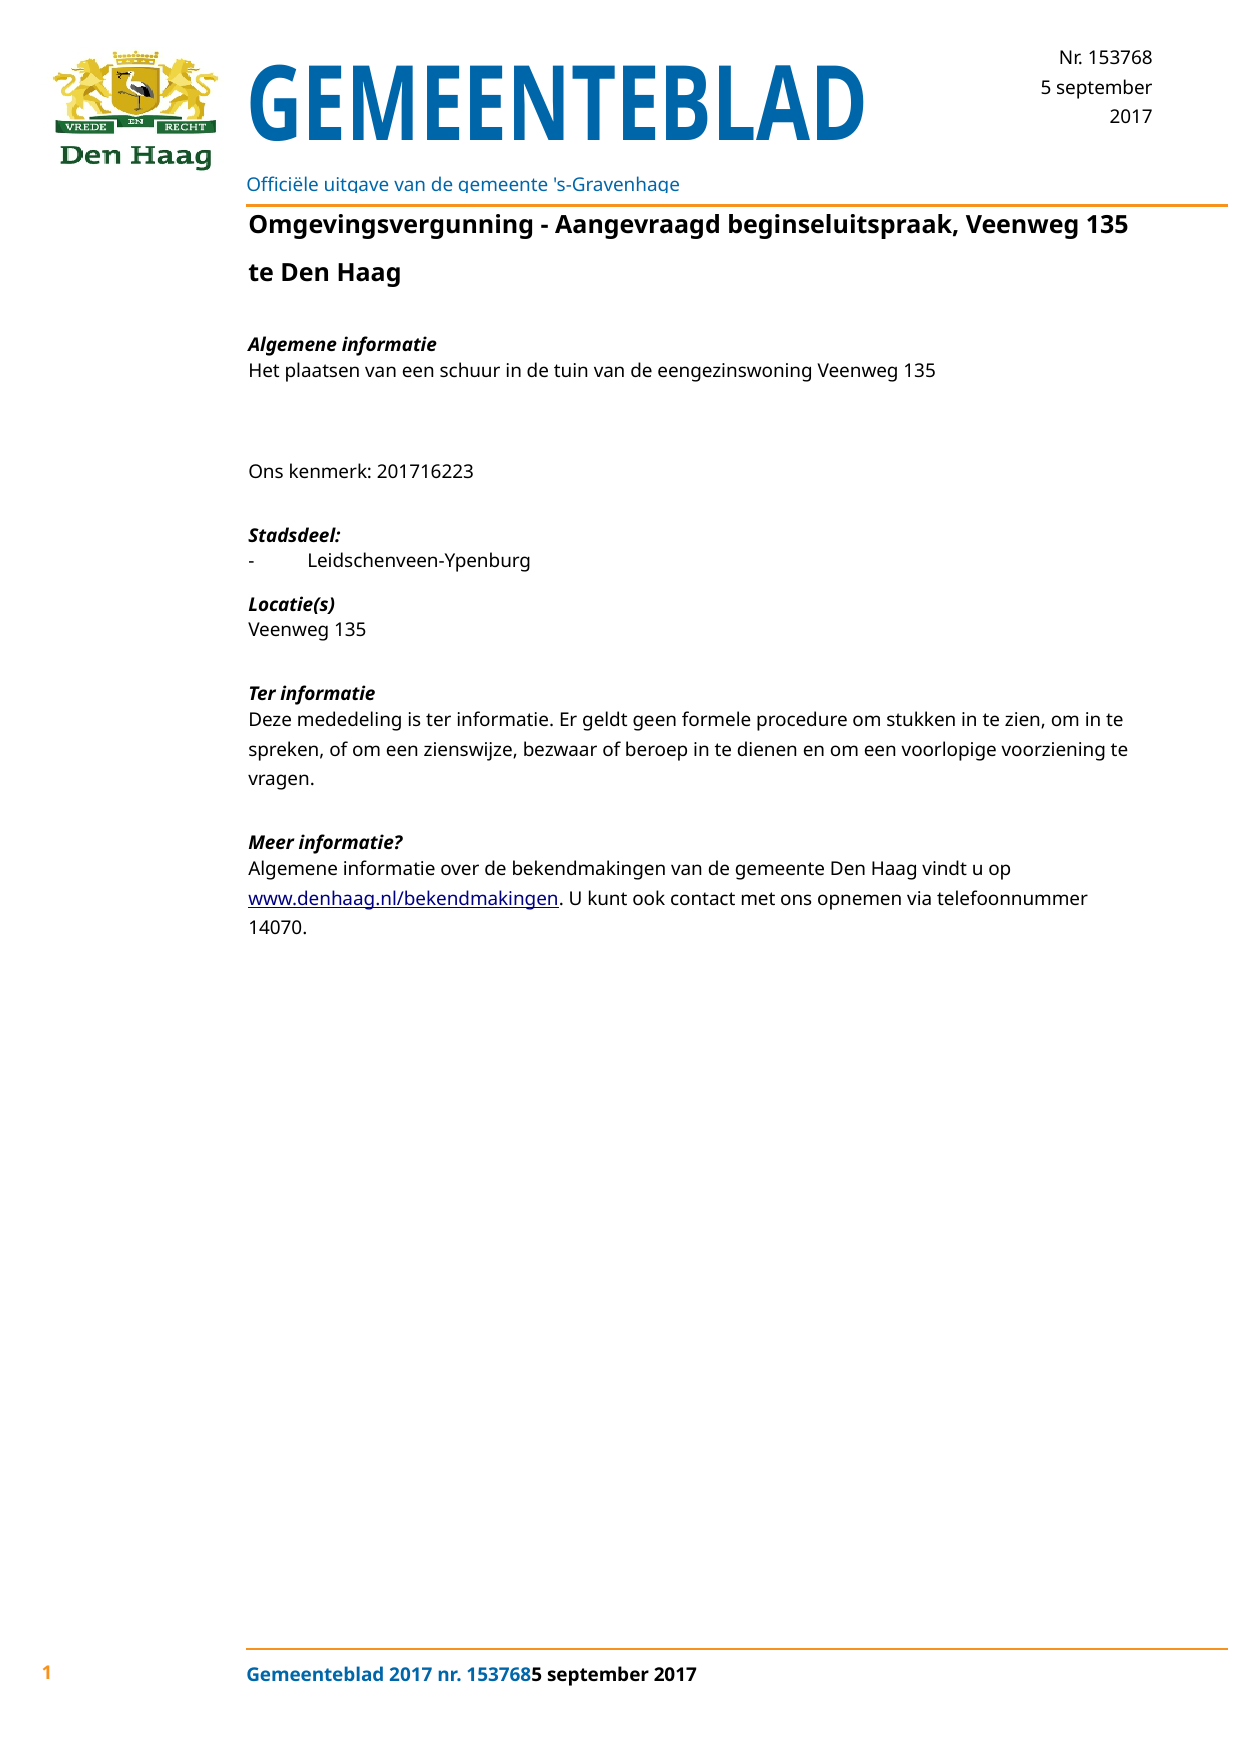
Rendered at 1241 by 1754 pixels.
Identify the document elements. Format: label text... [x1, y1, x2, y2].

text Deze mededeling is ter informatie. Er geldt geen formele procedure om stukken in te zien, om in te spreken, of om een zienswijze, bezwaar of beroep in te dienen en om een voorlopige voorziening te vragen. [248, 706, 1152, 791]
text Omgevingsvergunning - Aangevraagd beginseluitspraak, Veenweg 135 te Den Haag [248, 207, 1152, 288]
text Meer informatie? [248, 829, 1152, 855]
text Het plaatsen van een schuur in de tuin van de eengezinswoning Veenweg 135 [248, 357, 1152, 383]
text Algemene informatie [248, 331, 1152, 357]
list Leidschenveen-Ypenburg [248, 548, 1152, 573]
text Locatie(s) [248, 591, 1152, 617]
text Algemene informatie over de bekendmakingen van de gemeente Den Haag vindt u op www.denhaag.nl/bekendmakingen. U kunt ook contact met ons opnemen via telefoonnummer 14070. [248, 855, 1152, 940]
text Ter informatie [248, 681, 1152, 706]
text Stadsdeel: [248, 522, 1152, 548]
picture [41, 47, 231, 172]
text Veenweg 135 [248, 617, 1152, 642]
text Ons kenmerk: 201716223 [248, 458, 1152, 484]
